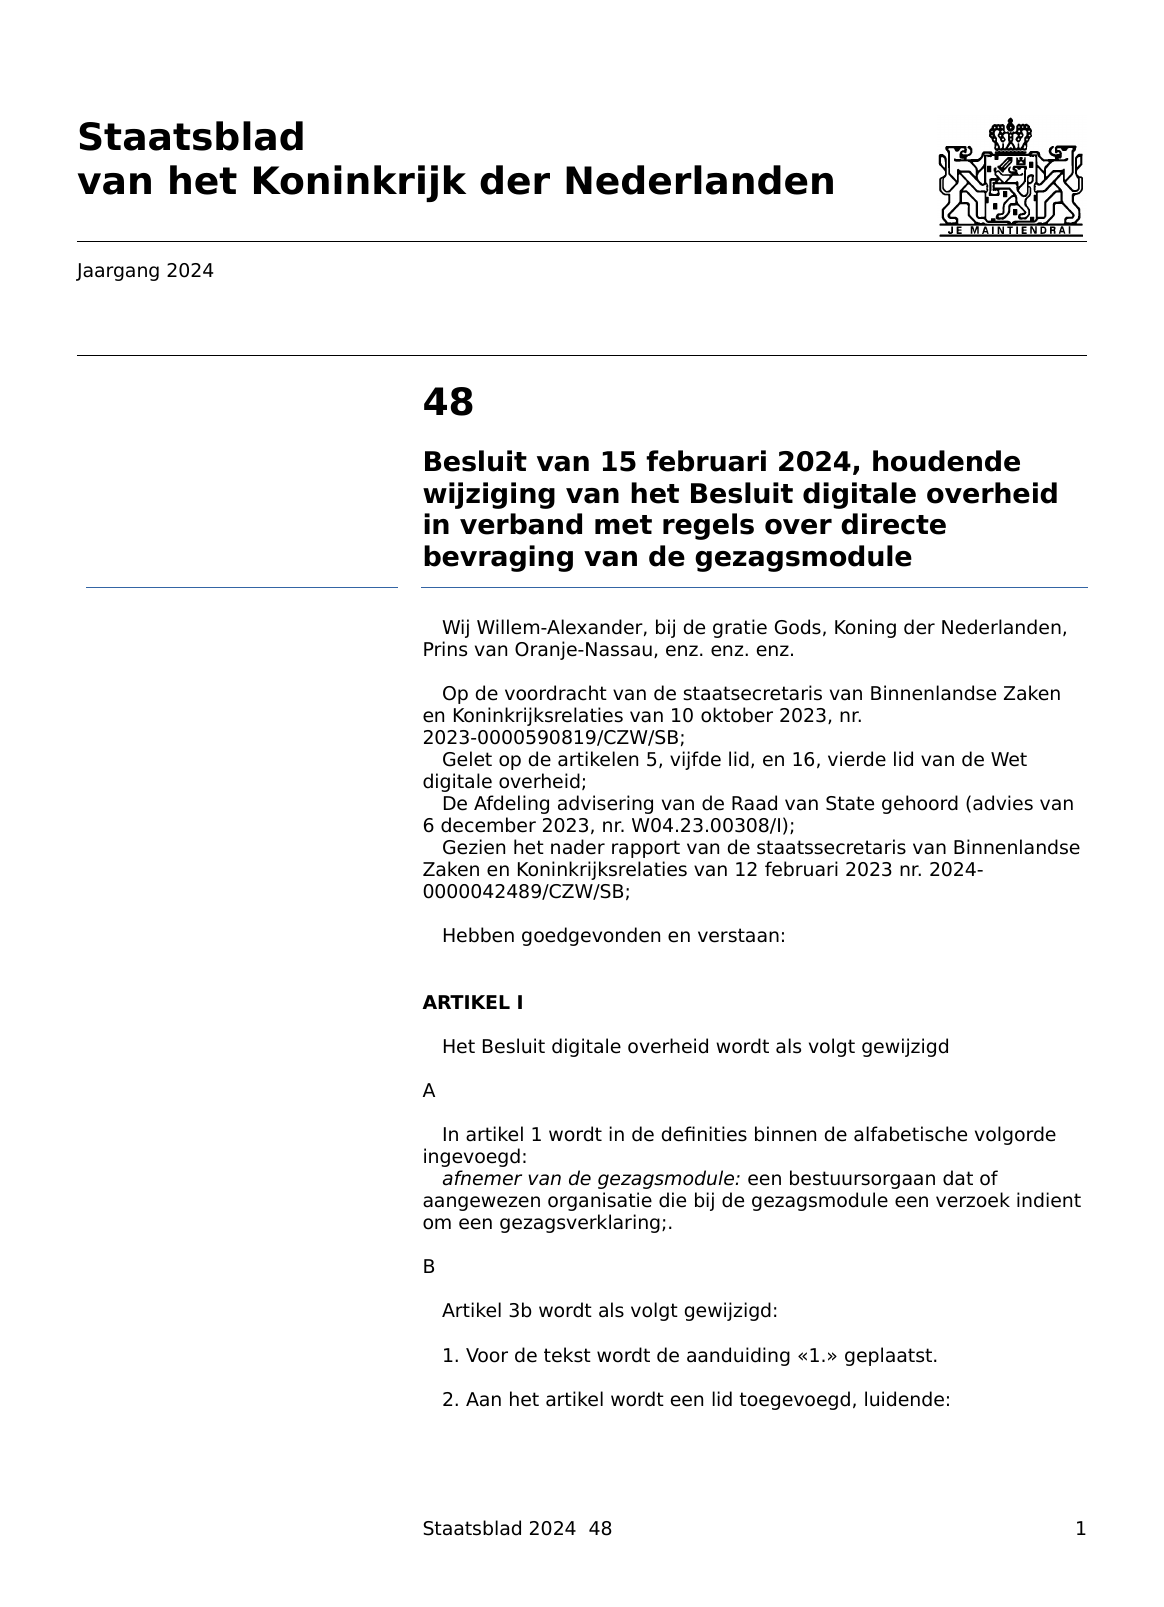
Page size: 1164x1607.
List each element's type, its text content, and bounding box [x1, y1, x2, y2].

text Gelet op de artikelen 5, vijfde lid, en 16, vierde lid van de Wet digitale overheid; [422, 749, 1087, 793]
text Gezien het nader rapport van de staatssecretaris van Binnenlandse Zaken en Koninkrijksrelaties van 12 februari 2023 nr. 2024-0000042489/CZW/SB; [422, 837, 1087, 903]
text 1. Voor de tekst wordt de aanduiding «1.» geplaatst. [422, 1344, 1087, 1367]
text Artikel 3b wordt als volgt gewijzigd: [422, 1300, 1087, 1322]
text afnemer van de gezagsmodule: een bestuursorgaan dat of aangewezen organisatie die bij de gezagsmodule een verzoek indient om een gezagsverklaring;. [422, 1168, 1087, 1234]
table_header Staatsblad van het Koninkrijk der Nederlanden [77, 100, 886, 241]
text A [422, 1080, 1087, 1102]
picture [936, 115, 1087, 240]
text In artikel 1 wordt in de definities binnen de alfabetische volgorde ingevoegd: [422, 1124, 1087, 1168]
text Het Besluit digitale overheid wordt als volgt gewijzigd [422, 1036, 1087, 1058]
text B [422, 1256, 1087, 1278]
text 2. Aan het artikel wordt een lid toegevoegd, luidende: [422, 1389, 1087, 1411]
text Besluit van 15 februari 2024, houdende wijziging van het Besluit digitale overheid in verband met regels over directe bevraging van de gezagsmodule [422, 447, 1087, 573]
table_header [886, 100, 1087, 241]
text De Afdeling advisering van de Raad van State gehoord (advies van 6 december 2023, nr. W04.23.00308/I); [422, 793, 1087, 837]
text Hebben goedgevonden en verstaan: [422, 925, 1087, 947]
table_cell Jaargang 2024 [77, 242, 1087, 355]
subtitle ARTIKEL I [422, 992, 1087, 1014]
text Wij Willem-Alexander, bij de gratie Gods, Koning der Nederlanden, Prins van Oranje-Nassau, enz. enz. enz. [422, 617, 1087, 661]
subtitle 48 [422, 381, 1087, 424]
text Op de voordracht van de staatsecretaris van Binnenlandse Zaken en Koninkrijksrelaties van 10 oktober 2023, nr. 2023-0000590819/CZW/SB; [422, 683, 1087, 749]
